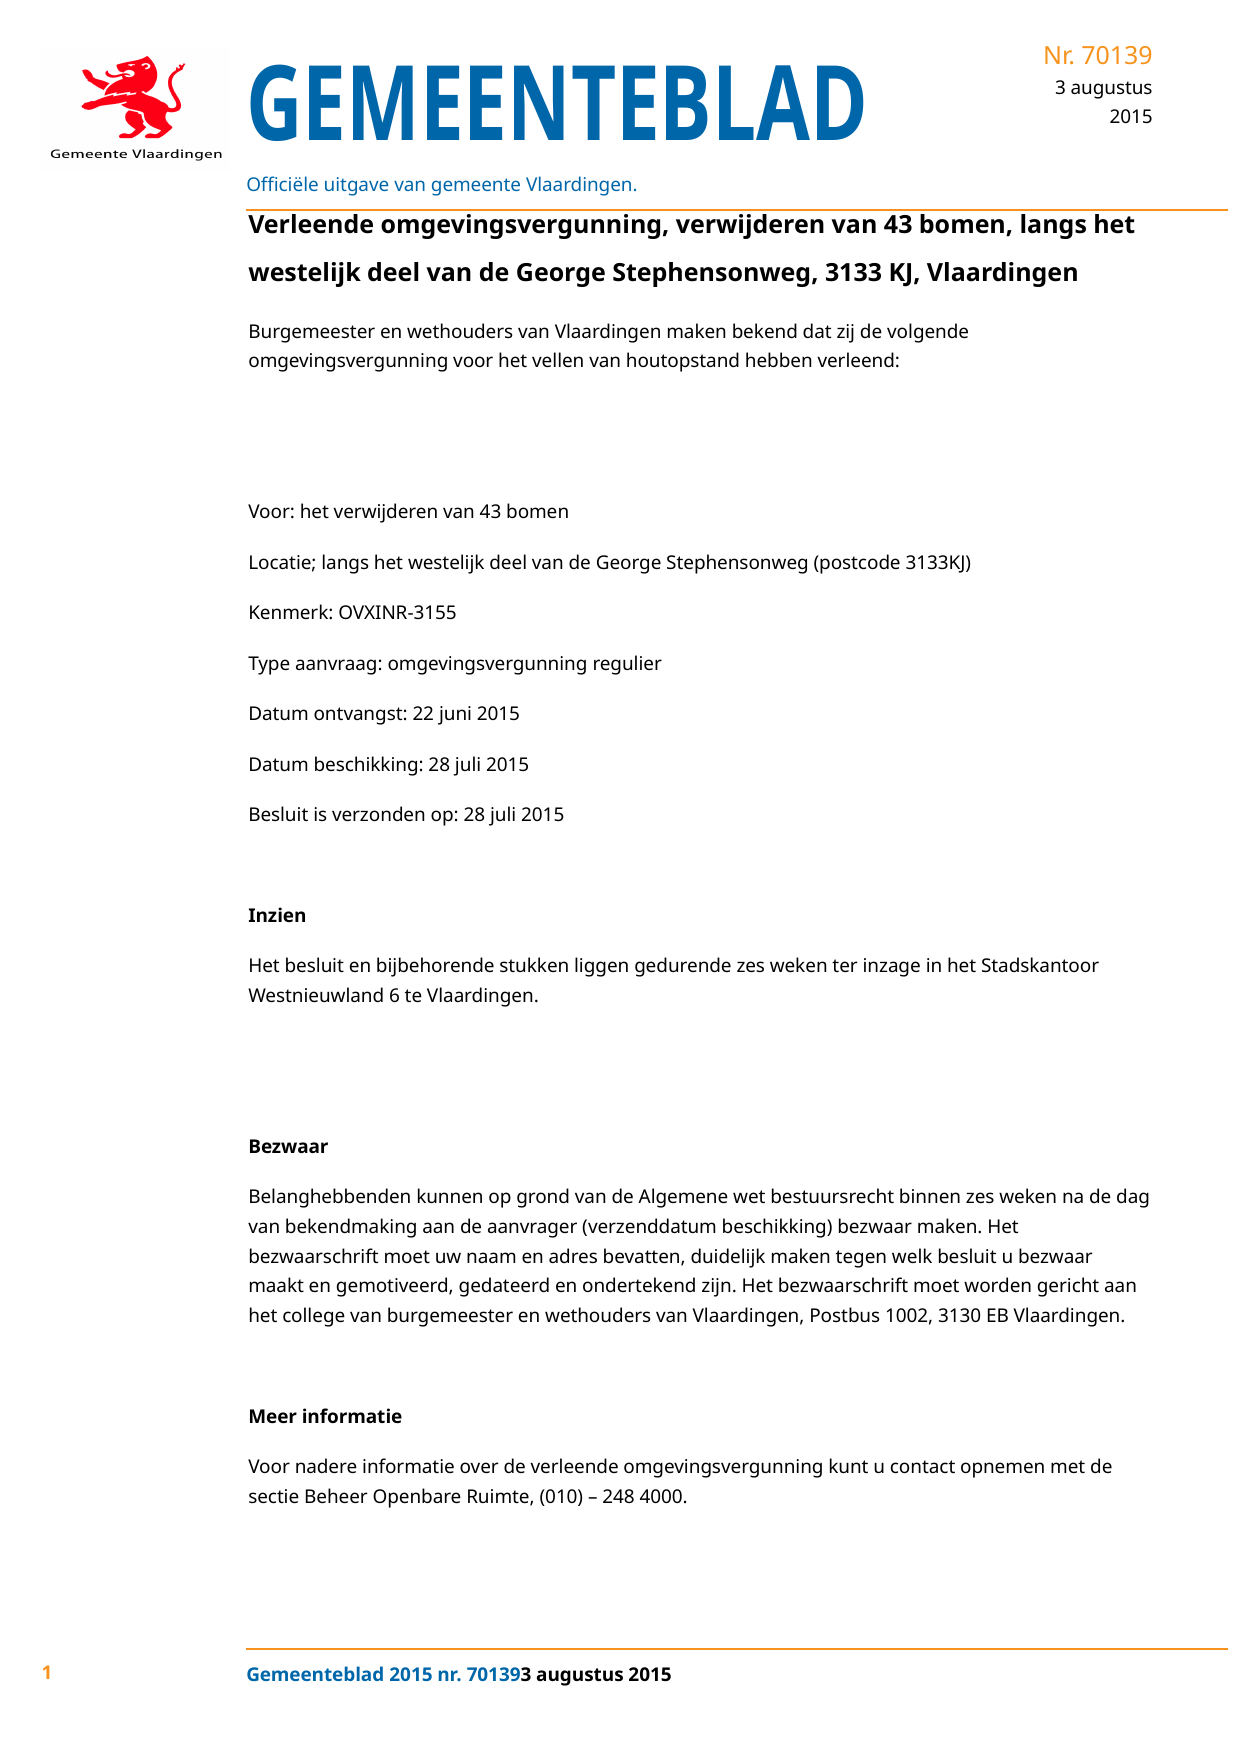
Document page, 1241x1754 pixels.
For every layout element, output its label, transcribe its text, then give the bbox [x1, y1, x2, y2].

text Bezwaar [248, 1133, 1152, 1159]
text Burgemeester en wethouders van Vlaardingen maken bekend dat zij de volgende omgevingsvergunning voor het vellen van houtopstand hebben verleend: [248, 318, 1152, 373]
text Belanghebbenden kunnen op grond van de Algemene wet bestuursrecht binnen zes weken na de dag van bekendmaking aan de aanvrager (verzenddatum beschikking) bezwaar maken. Het bezwaarschrift moet uw naam en adres bevatten, duidelijk maken tegen welk besluit u bezwaar maakt en gemotiveerd, gedateerd en ondertekend zijn. Het bezwaarschrift moet worden gericht aan het college van burgemeester en wethouders van Vlaardingen, Postbus 1002, 3130 EB Vlaardingen. [248, 1184, 1152, 1328]
text Datum ontvangst: 22 juni 2015 [248, 700, 1152, 726]
text Locatie; langs het westelijk deel van de George Stephensonweg (postcode 3133KJ) [248, 549, 1152, 575]
text Inzien [248, 902, 1152, 928]
text Het besluit en bijbehorende stukken liggen gedurende zes weken ter inzage in het Stadskantoor Westnieuwland 6 te Vlaardingen. [248, 952, 1152, 1008]
text Datum beschikking: 28 juli 2015 [248, 751, 1152, 777]
text Type aanvraag: omgevingsvergunning regulier [248, 650, 1152, 676]
text Besluit is verzonden op: 28 juli 2015 [248, 801, 1152, 827]
picture [41, 47, 231, 172]
text Voor: het verwijderen van 43 bomen [248, 499, 1152, 524]
text Kenmerk: OVXINR-3155 [248, 599, 1152, 625]
text Voor nadere informatie over de verleende omgevingsvergunning kunt u contact opnemen met de sectie Beheer Openbare Ruimte, (010) – 248 4000. [248, 1453, 1152, 1509]
text Verleende omgevingsvergunning, verwijderen van 43 bomen, langs het westelijk deel van de George Stephensonweg, 3133 KJ, Vlaardingen [248, 211, 1152, 288]
text Meer informatie [248, 1403, 1152, 1429]
